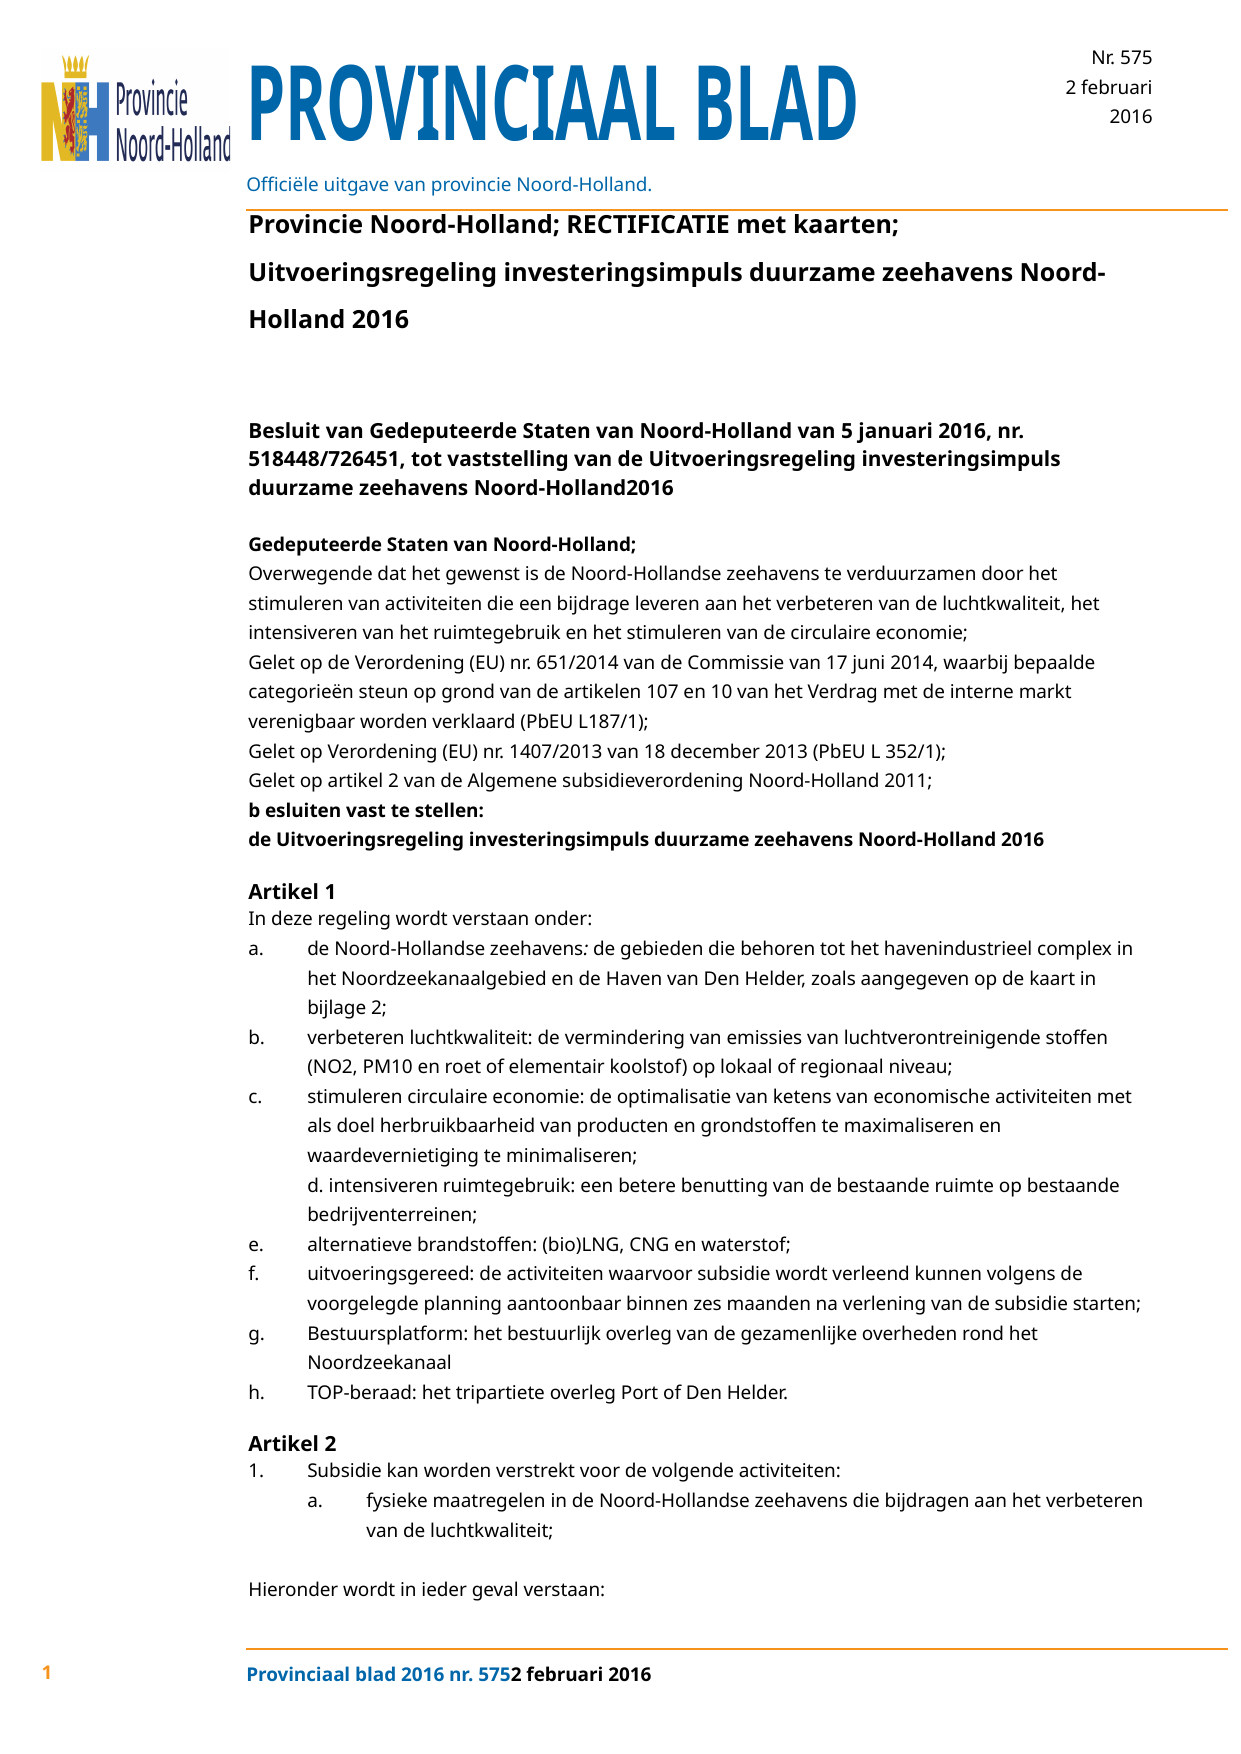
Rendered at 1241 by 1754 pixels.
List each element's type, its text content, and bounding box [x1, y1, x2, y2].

list stimuleren circulaire economie: de optimalisatie van ketens van economische activiteiten met als doel herbruikbaarheid van producten en grondstoffen te maximaliseren en waardevernietiging te minimaliseren; [248, 1083, 1152, 1168]
text de Uitvoeringsregeling investeringsimpuls duurzame zeehavens Noord-Holland 2016 [248, 827, 1152, 852]
list d. intensiveren ruimtegebruik: een betere benutting van de bestaande ruimte op bestaande bedrijventerreinen; [248, 1172, 1152, 1227]
text Provincie Noord-Holland; RECTIFICATIE met kaarten; Uitvoeringsregeling investeringsimpuls duurzame zeehavens Noord-Holland 2016 [248, 211, 1152, 336]
list verbeteren luchtkwaliteit: de vermindering van emissies van luchtverontreinigende stoffen (NO2, PM10 en roet of elementair koolstof) op lokaal of regionaal niveau; [248, 1024, 1152, 1079]
text Gelet op de Verordening (EU) nr. 651/2014 van de Commissie van 17 juni 2014, waarbij bepaalde categorieën steun op grond van de artikelen 107 en 10 van het Verdrag met de interne markt verenigbaar worden verklaard (PbEU L187/1); [248, 649, 1152, 734]
text Gelet op artikel 2 van de Algemene subsidieverordening Noord-Holland 2011; [248, 767, 1152, 793]
list fysieke maatregelen in de Noord-Hollandse zeehavens die bijdragen aan het verbeteren van de luchtkwaliteit; [307, 1487, 1152, 1543]
text In deze regeling wordt verstaan onder: [248, 906, 1152, 931]
text Artikel 2 [248, 1429, 1152, 1458]
list TOP-beraad: het tripartiete overleg Port of Den Helder. [248, 1379, 1152, 1404]
list alternatieve brandstoffen: (bio)LNG, CNG en waterstof; [248, 1231, 1152, 1257]
picture [41, 47, 231, 172]
list de Noord-Hollandse zeehavens: de gebieden die behoren tot het havenindustrieel complex in het Noordzeekanaalgebied en de Haven van Den Helder, zoals aangegeven op de kaart in bijlage 2; [248, 935, 1152, 1020]
text b esluiten vast te stellen: [248, 797, 1152, 823]
text Overwegende dat het gewenst is de Noord-Hollandse zeehavens te verduurzamen door het stimuleren van activiteiten die een bijdrage leveren aan het verbeteren van de luchtkwaliteit, het intensiveren van het ruimtegebruik en het stimuleren van de circulaire economie; [248, 560, 1152, 645]
text Hieronder wordt in ieder geval verstaan: [248, 1576, 1152, 1602]
list Bestuursplatform: het bestuurlijk overleg van de gezamenlijke overheden rond het Noordzeekanaal [248, 1320, 1152, 1375]
text Besluit van Gedeputeerde Staten van Noord-Holland van 5 januari 2016, nr. 518448/726451, tot vaststelling van de Uitvoeringsregeling investeringsimpuls duurzame zeehavens Noord-Holland2016 [248, 416, 1152, 501]
text Gelet op Verordening (EU) nr. 1407/2013 van 18 december 2013 (PbEU L 352/1); [248, 738, 1152, 764]
text Artikel 1 [248, 877, 1152, 906]
list uitvoeringsgereed: de activiteiten waarvoor subsidie wordt verleend kunnen volgens de voorgelegde planning aantoonbaar binnen zes maanden na verlening van de subsidie starten; [248, 1261, 1152, 1316]
list Subsidie kan worden verstrekt voor de volgende activiteiten: [248, 1458, 1152, 1483]
text Gedeputeerde Staten van Noord-Holland; [248, 531, 1152, 557]
